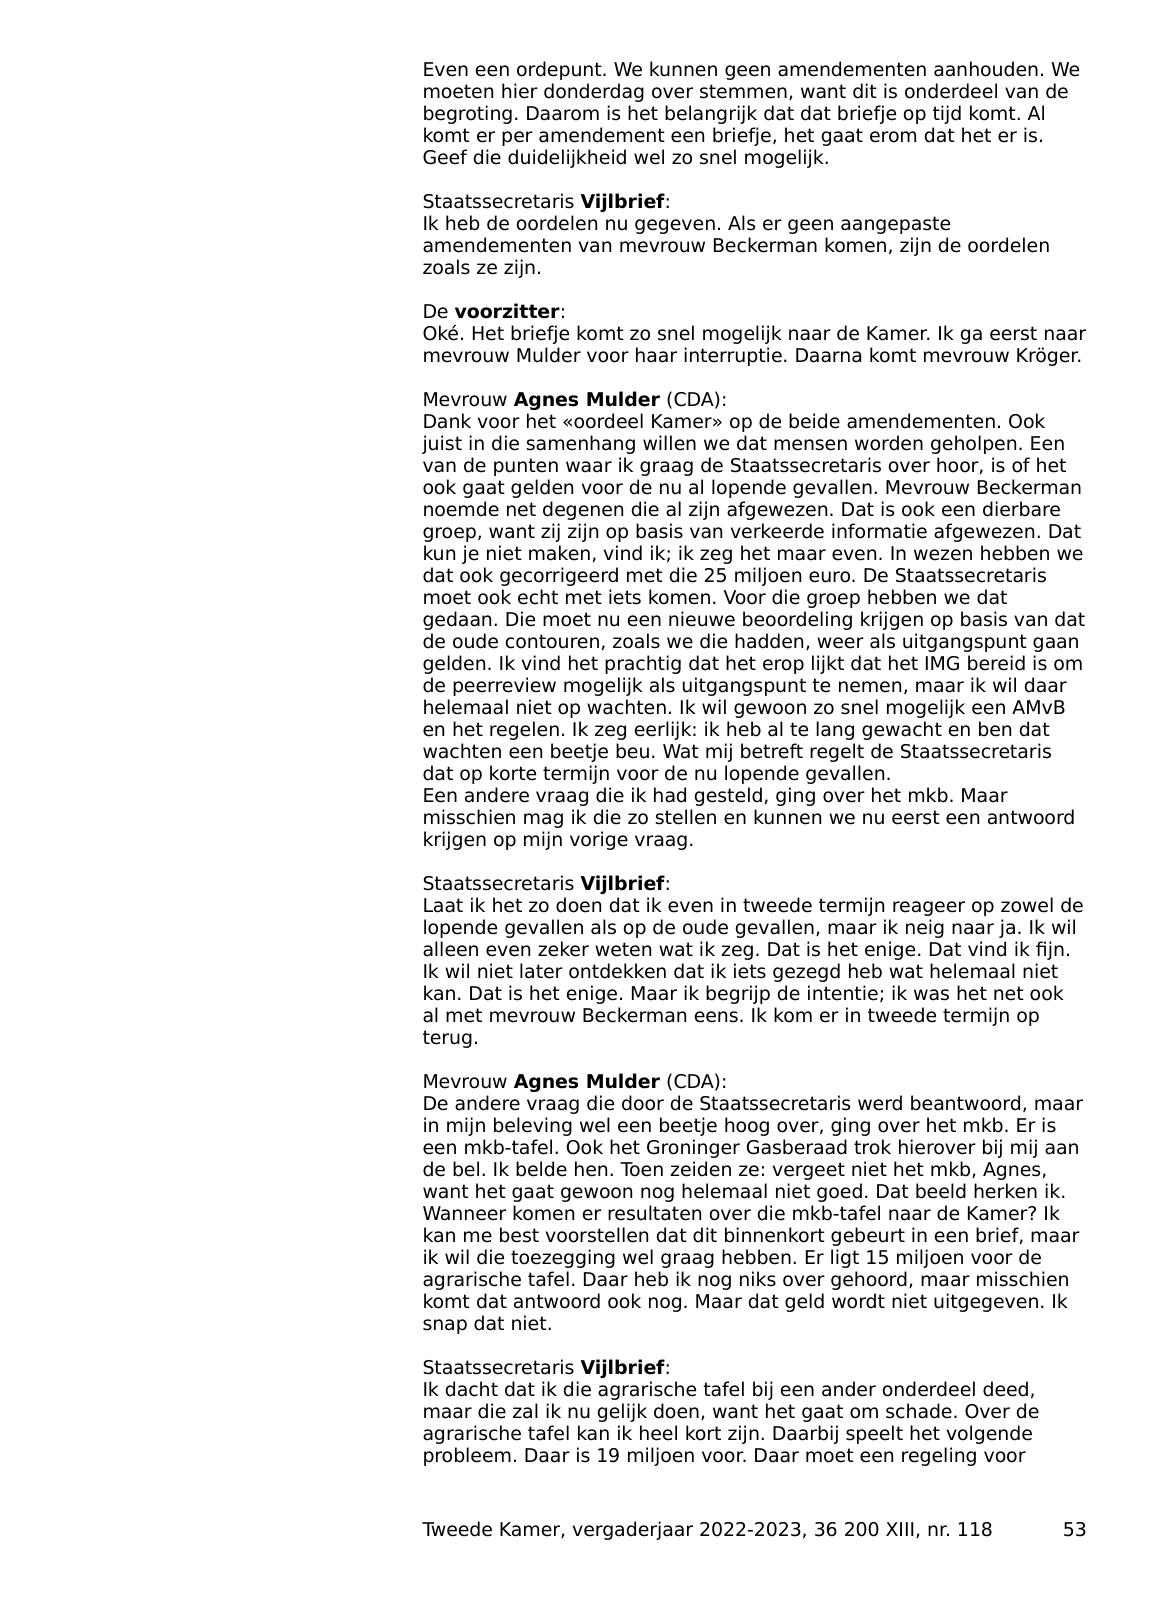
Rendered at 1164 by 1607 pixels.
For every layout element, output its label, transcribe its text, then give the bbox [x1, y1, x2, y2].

text Even een ordepunt. We kunnen geen amendementen aanhouden. We moeten hier donderdag over stemmen, want dit is onderdeel van de begroting. Daarom is het belangrijk dat dat briefje op tijd komt. Al komt er per amendement een briefje, het gaat erom dat het er is. Geef die duidelijkheid wel zo snel mogelijk. [422, 59, 1087, 169]
text Mevrouw Agnes Mulder (CDA): [422, 1071, 1087, 1093]
text Staatssecretaris Vijlbrief: [422, 1357, 1087, 1379]
text De voorzitter: [422, 301, 1087, 323]
text Ik dacht dat ik die agrarische tafel bij een ander onderdeel deed, maar die zal ik nu gelijk doen, want het gaat om schade. Over de agrarische tafel kan ik heel kort zijn. Daarbij speelt het volgende probleem. Daar is 19 miljoen voor. Daar moet een regeling voor [422, 1379, 1087, 1467]
text Staatssecretaris Vijlbrief: [422, 873, 1087, 895]
text Ik heb de oordelen nu gegeven. Als er geen aangepaste amendementen van mevrouw Beckerman komen, zijn de oordelen zoals ze zijn. [422, 213, 1087, 279]
text Mevrouw Agnes Mulder (CDA): [422, 389, 1087, 411]
text Oké. Het briefje komt zo snel mogelijk naar de Kamer. Ik ga eerst naar mevrouw Mulder voor haar interruptie. Daarna komt mevrouw Kröger. [422, 323, 1087, 367]
text Dank voor het «oordeel Kamer» op de beide amendementen. Ook juist in die samenhang willen we dat mensen worden geholpen. Een van de punten waar ik graag de Staatssecretaris over hoor, is of het ook gaat gelden voor de nu al lopende gevallen. Mevrouw Beckerman noemde net degenen die al zijn afgewezen. Dat is ook een dierbare groep, want zij zijn op basis van verkeerde informatie afgewezen. Dat kun je niet maken, vind ik; ik zeg het maar even. In wezen hebben we dat ook gecorrigeerd met die 25 miljoen euro. De Staatssecretaris moet ook echt met iets komen. Voor die groep hebben we dat gedaan. Die moet nu een nieuwe beoordeling krijgen op basis van dat de oude contouren, zoals we die hadden, weer als uitgangspunt gaan gelden. Ik vind het prachtig dat het erop lijkt dat het IMG bereid is om de peerreview mogelijk als uitgangspunt te nemen, maar ik wil daar helemaal niet op wachten. Ik wil gewoon zo snel mogelijk een AMvB en het regelen. Ik zeg eerlijk: ik heb al te lang gewacht en ben dat wachten een beetje beu. Wat mij betreft regelt de Staatssecretaris dat op korte termijn voor de nu lopende gevallen. [422, 411, 1087, 785]
text Een andere vraag die ik had gesteld, ging over het mkb. Maar misschien mag ik die zo stellen en kunnen we nu eerst een antwoord krijgen op mijn vorige vraag. [422, 785, 1087, 851]
text Laat ik het zo doen dat ik even in tweede termijn reageer op zowel de lopende gevallen als op de oude gevallen, maar ik neig naar ja. Ik wil alleen even zeker weten wat ik zeg. Dat is het enige. Dat vind ik fijn. Ik wil niet later ontdekken dat ik iets gezegd heb wat helemaal niet kan. Dat is het enige. Maar ik begrijp de intentie; ik was het net ook al met mevrouw Beckerman eens. Ik kom er in tweede termijn op terug. [422, 895, 1087, 1049]
text De andere vraag die door de Staatssecretaris werd beantwoord, maar in mijn beleving wel een beetje hoog over, ging over het mkb. Er is een mkb-tafel. Ook het Groninger Gasberaad trok hierover bij mij aan de bel. Ik belde hen. Toen zeiden ze: vergeet niet het mkb, Agnes, want het gaat gewoon nog helemaal niet goed. Dat beeld herken ik. Wanneer komen er resultaten over die mkb-tafel naar de Kamer? Ik kan me best voorstellen dat dit binnenkort gebeurt in een brief, maar ik wil die toezegging wel graag hebben. Er ligt 15 miljoen voor de agrarische tafel. Daar heb ik nog niks over gehoord, maar misschien komt dat antwoord ook nog. Maar dat geld wordt niet uitgegeven. Ik snap dat niet. [422, 1093, 1087, 1335]
text Staatssecretaris Vijlbrief: [422, 191, 1087, 213]
